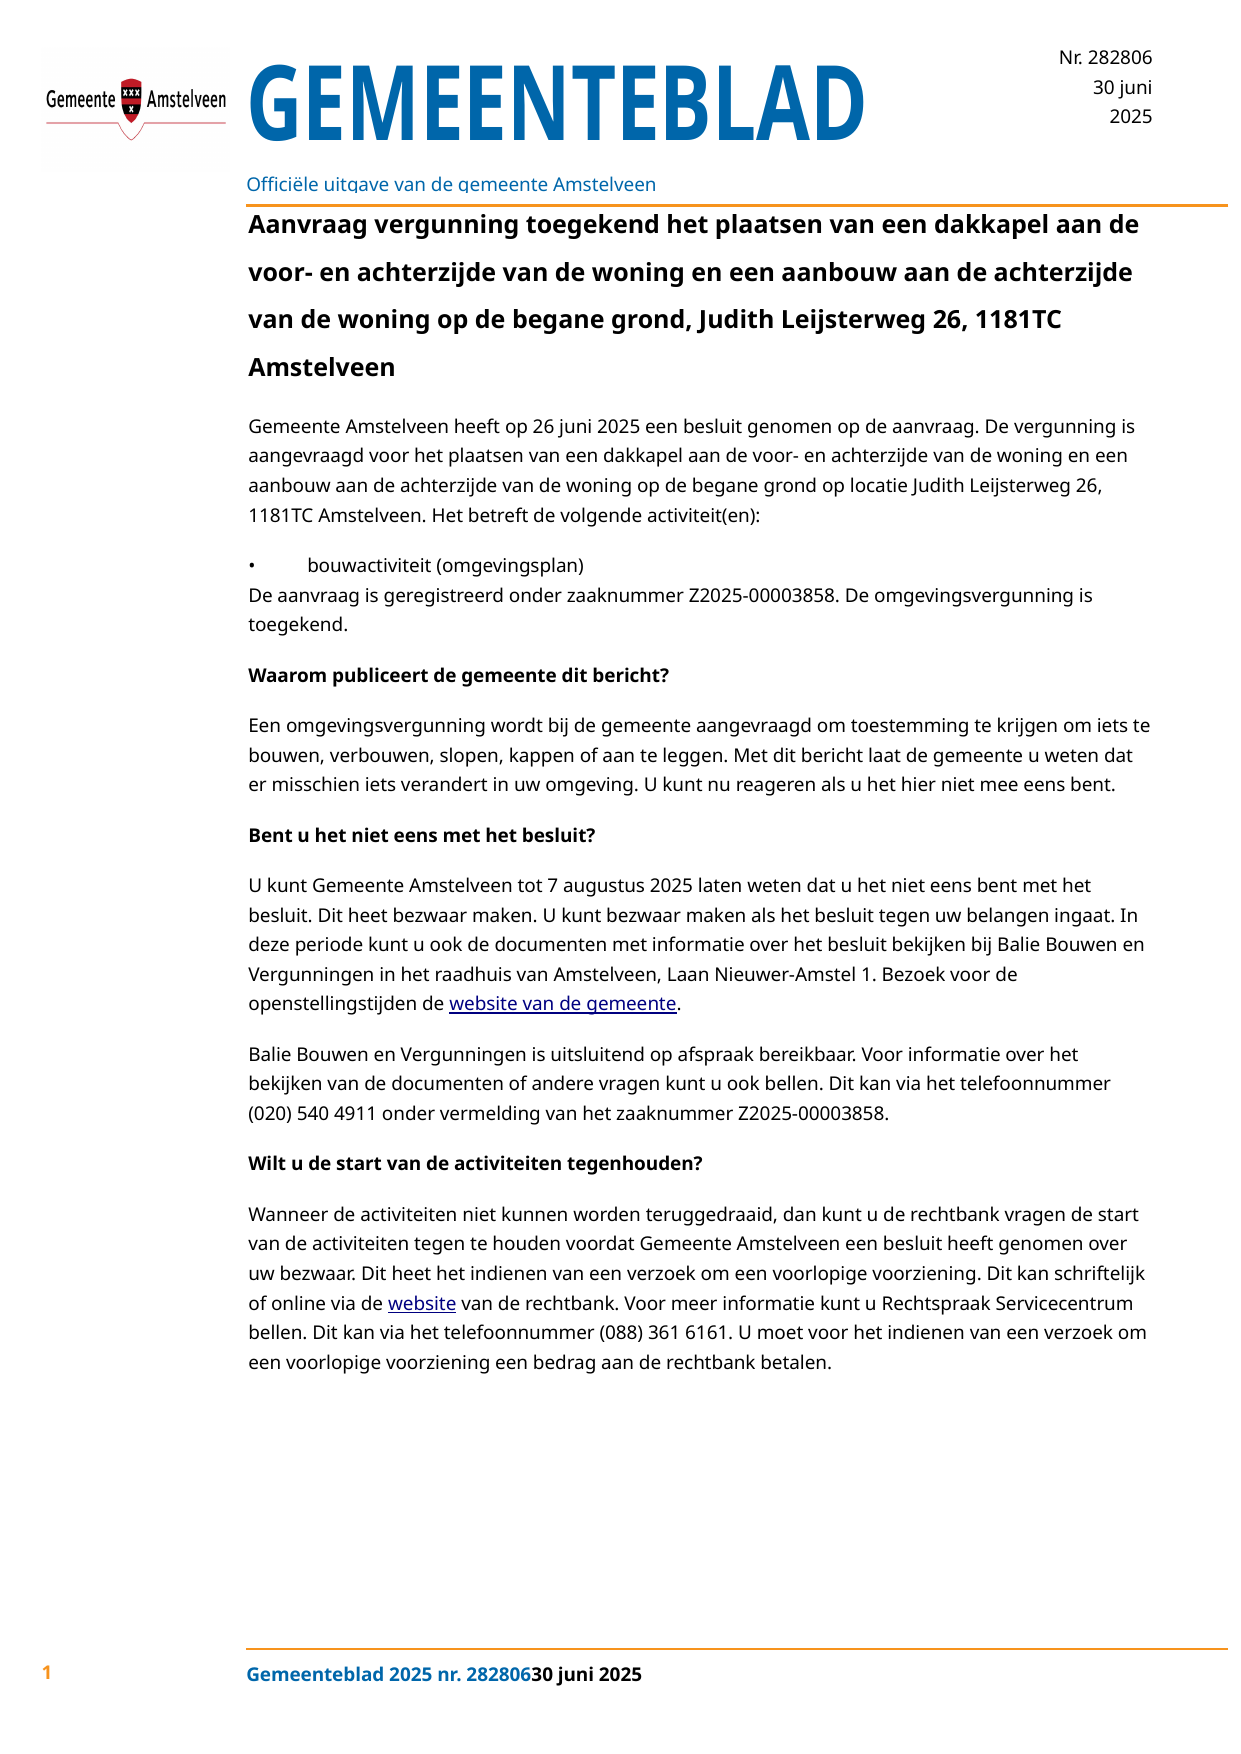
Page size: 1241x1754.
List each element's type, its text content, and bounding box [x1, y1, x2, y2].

text Gemeente Amstelveen heeft op 26 juni 2025 een besluit genomen op de aanvraag. De vergunning is aangevraagd voor het plaatsen van een dakkapel aan de voor- en achterzijde van de woning en een aanbouw aan de achterzijde van de woning op de begane grond op locatie Judith Leijsterweg 26, 1181TC Amstelveen. Het betreft de volgende activiteit(en): [248, 413, 1152, 528]
list bouwactiviteit (omgevingsplan) [248, 552, 1152, 578]
text De aanvraag is geregistreerd onder zaaknummer Z2025-00003858. De omgevingsvergunning is toegekend. [248, 582, 1152, 637]
text Aanvraag vergunning toegekend het plaatsen van een dakkapel aan de voor- en achterzijde van de woning en een aanbouw aan de achterzijde van de woning op de begane grond, Judith Leijsterweg 26, 1181TC Amstelveen [248, 207, 1152, 384]
text Wilt u de start van de activiteiten tegenhouden? [248, 1151, 1152, 1176]
text U kunt Gemeente Amstelveen tot 7 augustus 2025 laten weten dat u het niet eens bent met het besluit. Dit heet bezwaar maken. U kunt bezwaar maken als het besluit tegen uw belangen ingaat. In deze periode kunt u ook de documenten met informatie over het besluit bekijken bij Balie Bouwen en Vergunningen in het raadhuis van Amstelveen, Laan Nieuwer-Amstel 1. Bezoek voor de openstellingstijden de website van de gemeente. [248, 872, 1152, 1016]
text Wanneer de activiteiten niet kunnen worden teruggedraaid, dan kunt u de rechtbank vragen de start van de activiteiten tegen te houden voordat Gemeente Amstelveen een besluit heeft genomen over uw bezwaar. Dit heet het indienen van een verzoek om een voorlopige voorziening. Dit kan schriftelijk of online via de website van de rechtbank. Voor meer informatie kunt u Rechtspraak Servicecentrum bellen. Dit kan via het telefoonnummer (088) 361 6161. U moet voor het indienen van een verzoek om een voorlopige voorziening een bedrag aan de rechtbank betalen. [248, 1201, 1152, 1375]
text Waarom publiceert de gemeente dit bericht? [248, 662, 1152, 688]
picture [41, 47, 231, 172]
text Bent u het niet eens met het besluit? [248, 822, 1152, 848]
text Een omgevingsvergunning wordt bij de gemeente aangevraagd om toestemming te krijgen om iets te bouwen, verbouwen, slopen, kappen of aan te leggen. Met dit bericht laat de gemeente u weten dat er misschien iets verandert in uw omgeving. U kunt nu reageren als u het hier niet mee eens bent. [248, 712, 1152, 797]
text Balie Bouwen en Vergunningen is uitsluitend op afspraak bereikbaar. Voor informatie over het bekijken van de documenten of andere vragen kunt u ook bellen. Dit kan via het telefoonnummer (020) 540 4911 onder vermelding van het zaaknummer Z2025-00003858. [248, 1041, 1152, 1126]
